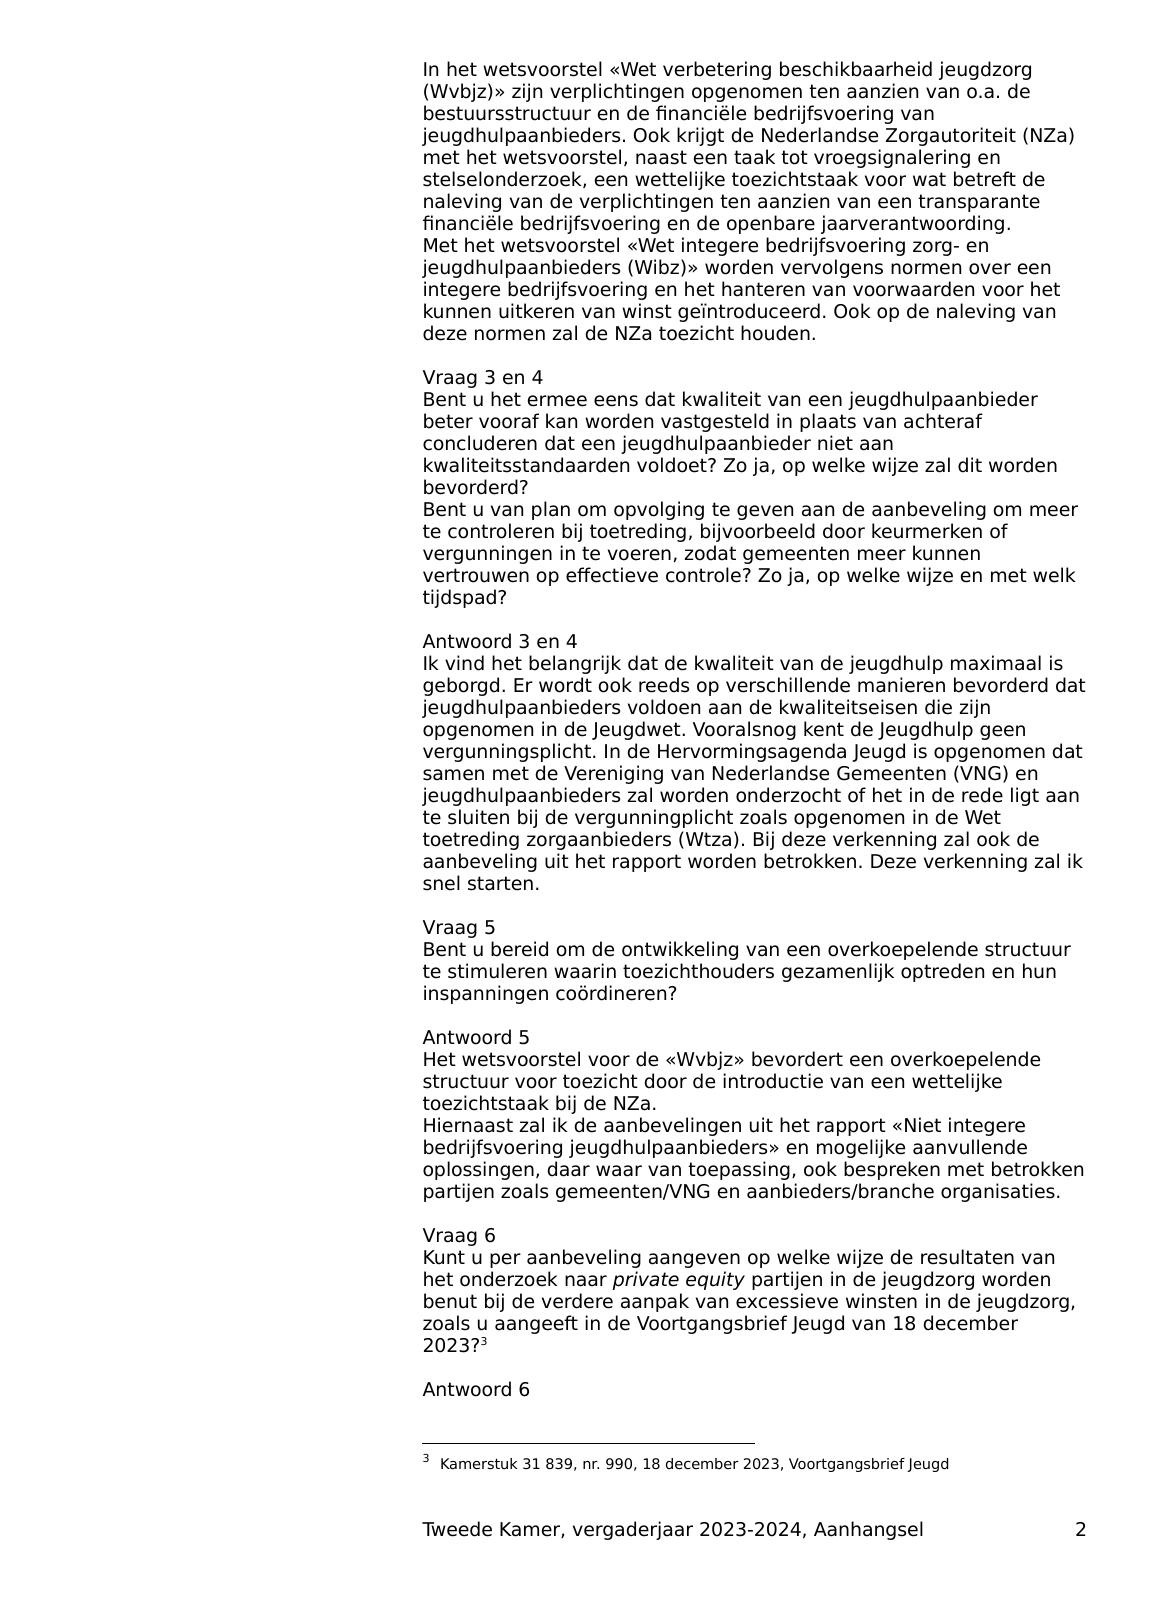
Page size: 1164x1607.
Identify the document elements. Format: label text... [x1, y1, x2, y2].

text Bent u het ermee eens dat kwaliteit van een jeugdhulpaanbieder beter vooraf kan worden vastgesteld in plaats van achteraf concluderen dat een jeugdhulpaanbieder niet aan kwaliteitsstandaarden voldoet? Zo ja, op welke wijze zal dit worden bevorderd? [422, 389, 1087, 499]
text In het wetsvoorstel «Wet verbetering beschikbaarheid jeugdzorg (Wvbjz)» zijn verplichtingen opgenomen ten aanzien van o.a. de bestuursstructuur en de financiële bedrijfsvoering van jeugdhulpaanbieders. Ook krijgt de Nederlandse Zorgautoriteit (NZa) met het wetsvoorstel, naast een taak tot vroegsignalering en stelselonderzoek, een wettelijke toezichtstaak voor wat betreft de naleving van de verplichtingen ten aanzien van een transparante financiële bedrijfsvoering en de openbare jaarverantwoording. [422, 59, 1087, 235]
text Bent u van plan om opvolging te geven aan de aanbeveling om meer te controleren bij toetreding, bijvoorbeeld door keurmerken of vergunningen in te voeren, zodat gemeenten meer kunnen vertrouwen op effectieve controle? Zo ja, op welke wijze en met welk tijdspad? [422, 499, 1087, 609]
text Hiernaast zal ik de aanbevelingen uit het rapport «Niet integere bedrijfsvoering jeugdhulpaanbieders» en mogelijke aanvullende oplossingen, daar waar van toepassing, ook bespreken met betrokken partijen zoals gemeenten/VNG en aanbieders/branche organisaties. [422, 1115, 1087, 1203]
text Vraag 5 [422, 917, 1087, 939]
text Antwoord 3 en 4 [422, 631, 1087, 653]
text Kamerstuk 31 839, nr. 990, 18 december 2023, Voortgangsbrief Jeugd [422, 1452, 1087, 1474]
text Het wetsvoorstel voor de «Wvbjz» bevordert een overkoepelende structuur voor toezicht door de introductie van een wettelijke toezichtstaak bij de NZa. [422, 1049, 1087, 1115]
text Antwoord 5 [422, 1027, 1087, 1049]
text Ik vind het belangrijk dat de kwaliteit van de jeugdhulp maximaal is geborgd. Er wordt ook reeds op verschillende manieren bevorderd dat jeugdhulpaanbieders voldoen aan de kwaliteitseisen die zijn opgenomen in de Jeugdwet. Vooralsnog kent de Jeugdhulp geen vergunningsplicht. In de Hervormingsagenda Jeugd is opgenomen dat samen met de Vereniging van Nederlandse Gemeenten (VNG) en jeugdhulpaanbieders zal worden onderzocht of het in de rede ligt aan te sluiten bij de vergunningplicht zoals opgenomen in de Wet toetreding zorgaanbieders (Wtza). Bij deze verkenning zal ook de aanbeveling uit het rapport worden betrokken. Deze verkenning zal ik snel starten. [422, 653, 1087, 895]
text Met het wetsvoorstel «Wet integere bedrijfsvoering zorg- en jeugdhulpaanbieders (Wibz)» worden vervolgens normen over een integere bedrijfsvoering en het hanteren van voorwaarden voor het kunnen uitkeren van winst geïntroduceerd. Ook op de naleving van deze normen zal de NZa toezicht houden. [422, 235, 1087, 345]
text Kunt u per aanbeveling aangeven op welke wijze de resultaten van het onderzoek naar private equity partijen in de jeugdzorg worden benut bij de verdere aanpak van excessieve winsten in de jeugdzorg, zoals u aangeeft in de Voortgangsbrief Jeugd van 18 december 2023? [422, 1247, 1087, 1357]
text Vraag 6 [422, 1225, 1087, 1247]
text Vraag 3 en 4 [422, 367, 1087, 389]
text Bent u bereid om de ontwikkeling van een overkoepelende structuur te stimuleren waarin toezichthouders gezamenlijk optreden en hun inspanningen coördineren? [422, 939, 1087, 1005]
text Antwoord 6 [422, 1379, 1087, 1401]
